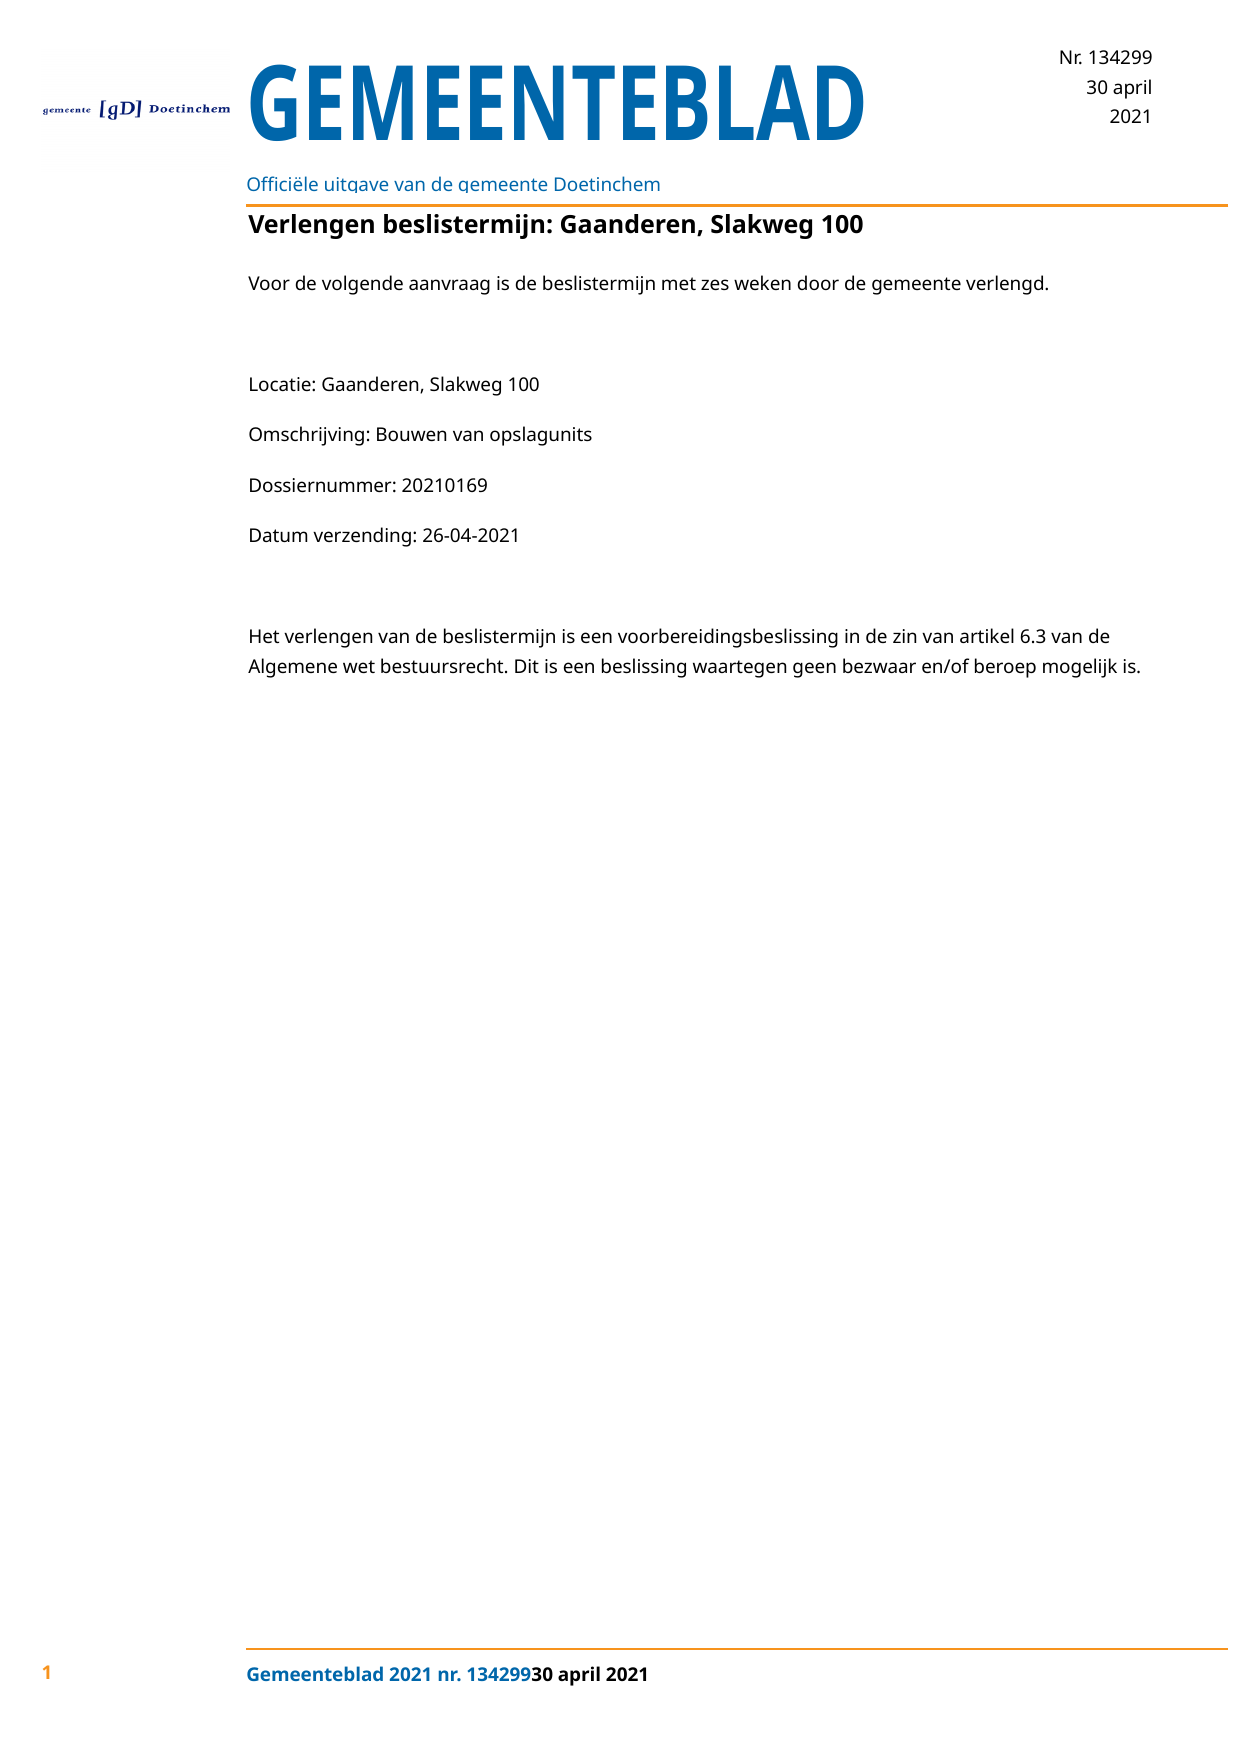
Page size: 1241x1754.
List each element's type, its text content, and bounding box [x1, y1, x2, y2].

text Voor de volgende aanvraag is de beslistermijn met zes weken door de gemeente verlengd. [248, 270, 1152, 296]
text Het verlengen van de beslistermijn is een voorbereidingsbeslissing in de zin van artikel 6.3 van de Algemene wet bestuursrecht. Dit is een beslissing waartegen geen bezwaar en/of beroep mogelijk is. [248, 623, 1152, 678]
text Verlengen beslistermijn: Gaanderen, Slakweg 100 [248, 207, 1152, 241]
picture [41, 47, 231, 172]
text Dossiernummer: 20210169 [248, 472, 1152, 498]
text Omschrijving: Bouwen van opslagunits [248, 422, 1152, 447]
text Datum verzending: 26-04-2021 [248, 522, 1152, 548]
text Locatie: Gaanderen, Slakweg 100 [248, 371, 1152, 397]
